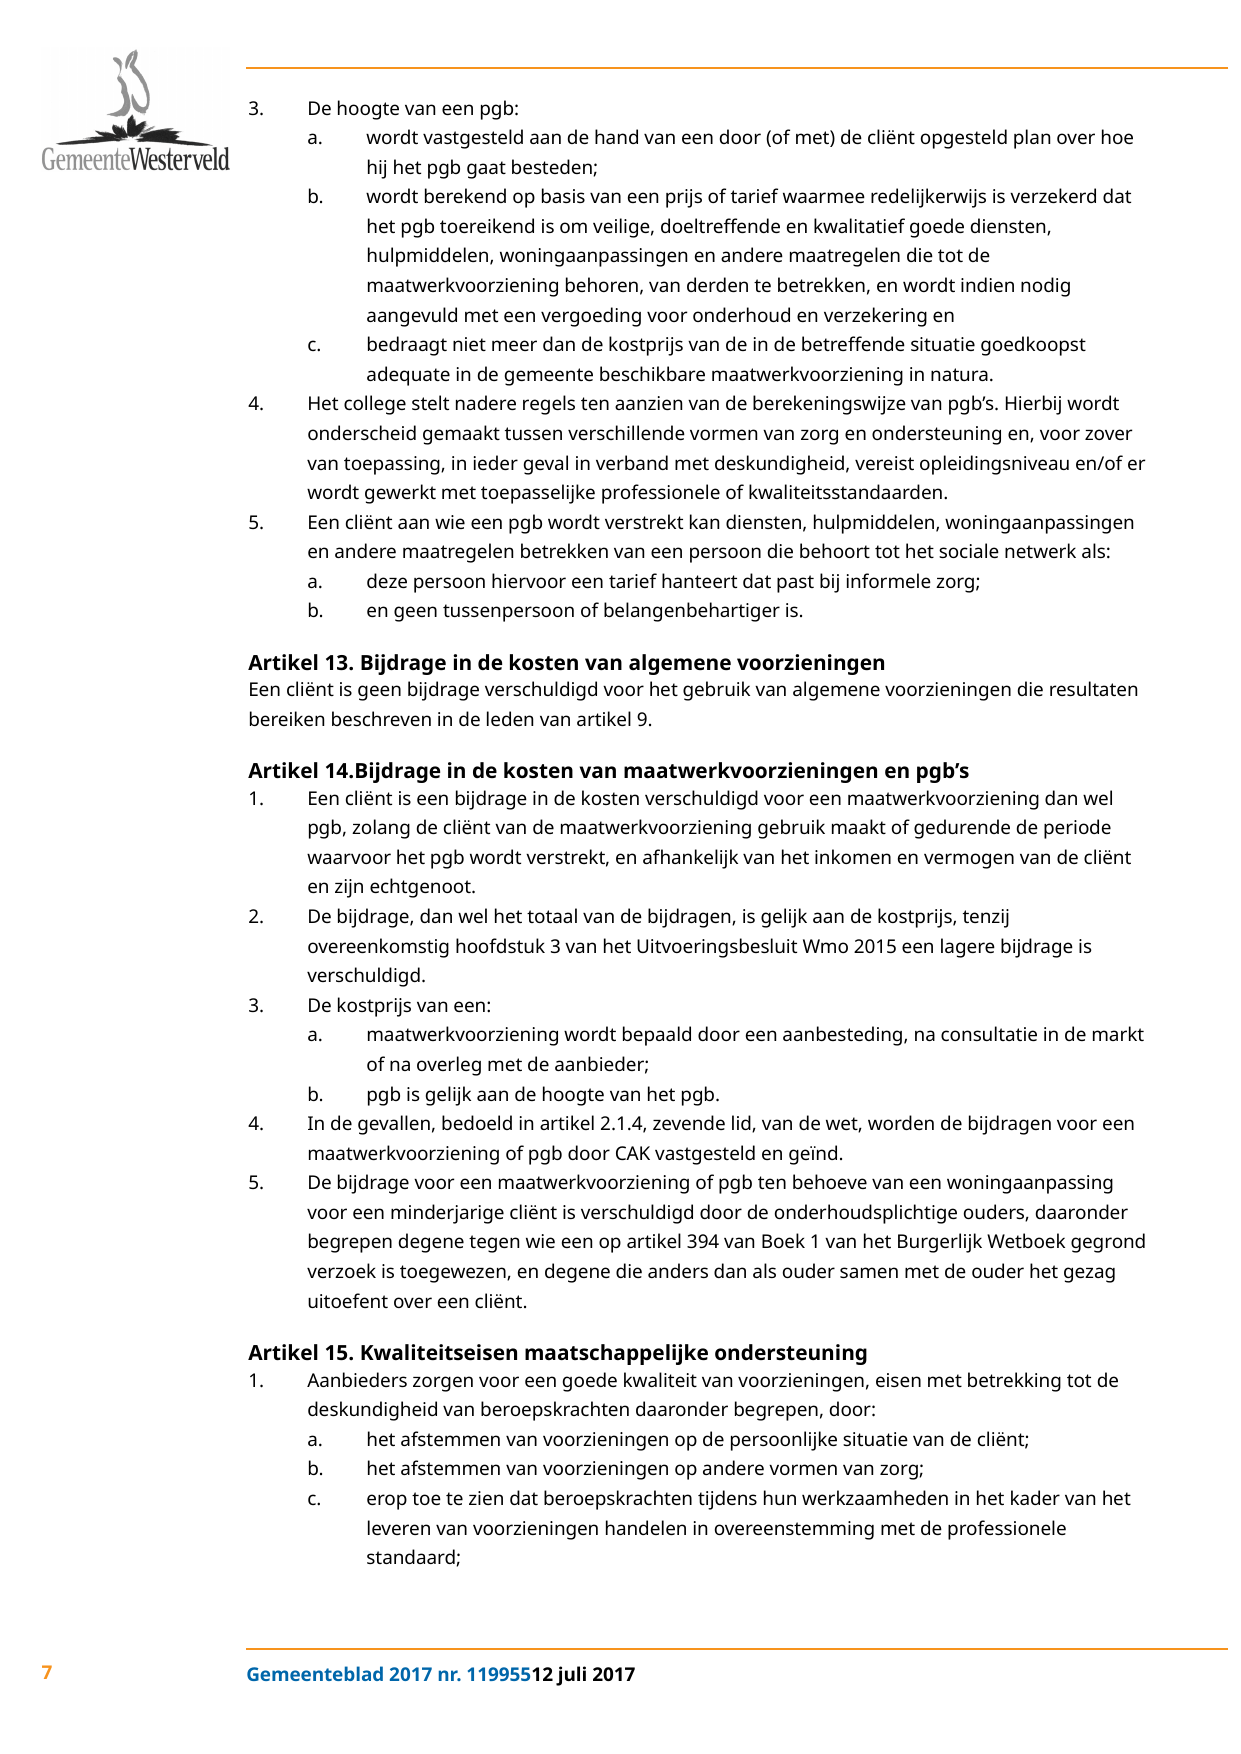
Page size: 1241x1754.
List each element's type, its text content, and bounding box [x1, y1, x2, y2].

list In de gevallen, bedoeld in artikel 2.1.4, zevende lid, van de wet, worden de bijdragen voor een maatwerkvoorziening of pgb door CAK vastgesteld en geïnd. [248, 1110, 1152, 1166]
list pgb is gelijk aan de hoogte van het pgb. [307, 1081, 1152, 1107]
list De bijdrage voor een maatwerkvoorziening of pgb ten behoeve van een woningaanpassing voor een minderjarige cliënt is verschuldigd door de onderhoudsplichtige ouders, daaronder begrepen degene tegen wie een op artikel 394 van Boek 1 van het Burgerlijk Wetboek gegrond verzoek is toegewezen, en degene die anders dan als ouder samen met de ouder het gezag uitoefent over een cliënt. [248, 1169, 1152, 1314]
list het afstemmen van voorzieningen op andere vormen van zorg; [307, 1456, 1152, 1481]
list erop toe te zien dat beroepskrachten tijdens hun werkzaamheden in het kader van het leveren van voorzieningen handelen in overeenstemming met de professionele standaard; [307, 1485, 1152, 1570]
list bedraagt niet meer dan de kostprijs van de in de betreffende situatie goedkoopst adequate in de gemeente beschikbare maatwerkvoorziening in natura. [307, 331, 1152, 387]
text Artikel 14.Bijdrage in de kosten van maatwerkvoorzieningen en pgb’s [248, 757, 1152, 785]
list De hoogte van een pgb: [248, 95, 1152, 121]
list en geen tussenpersoon of belangenbehartiger is. [307, 598, 1152, 623]
text Artikel 15. Kwaliteitseisen maatschappelijke ondersteuning [248, 1338, 1152, 1367]
list wordt berekend op basis van een prijs of tarief waarmee redelijkerwijs is verzekerd dat het pgb toereikend is om veilige, doeltreffende en kwalitatief goede diensten, hulpmiddelen, woningaanpassingen en andere maatregelen die tot de maatwerkvoorziening behoren, van derden te betrekken, en wordt indien nodig aangevuld met een vergoeding voor onderhoud en verzekering en [307, 183, 1152, 328]
list Aanbieders zorgen voor een goede kwaliteit van voorzieningen, eisen met betrekking tot de deskundigheid van beroepskrachten daaronder begrepen, door: [248, 1367, 1152, 1422]
list Het college stelt nadere regels ten aanzien van de berekeningswijze van pgb’s. Hierbij wordt onderscheid gemaakt tussen verschillende vormen van zorg en ondersteuning en, voor zover van toepassing, in ieder geval in verband met deskundigheid, vereist opleidingsniveau en/of er wordt gewerkt met toepasselijke professionele of kwaliteitsstandaarden. [248, 391, 1152, 505]
list Een cliënt aan wie een pgb wordt verstrekt kan diensten, hulpmiddelen, woningaanpassingen en andere maatregelen betrekken van een persoon die behoort tot het sociale netwerk als: [248, 509, 1152, 564]
text Artikel 13. Bijdrage in de kosten van algemene voorzieningen [248, 648, 1152, 677]
list De bijdrage, dan wel het totaal van de bijdragen, is gelijk aan de kostprijs, tenzij overeenkomstig hoofdstuk 3 van het Uitvoeringsbesluit Wmo 2015 een lagere bijdrage is verschuldigd. [248, 903, 1152, 988]
picture [41, 47, 231, 172]
list deze persoon hiervoor een tarief hanteert dat past bij informele zorg; [307, 568, 1152, 594]
text Een cliënt is geen bijdrage verschuldigd voor het gebruik van algemene voorzieningen die resultaten bereiken beschreven in de leden van artikel 9. [248, 677, 1152, 732]
list Een cliënt is een bijdrage in de kosten verschuldigd voor een maatwerkvoorziening dan wel pgb, zolang de cliënt van de maatwerkvoorziening gebruik maakt of gedurende de periode waarvoor het pgb wordt verstrekt, en afhankelijk van het inkomen en vermogen van de cliënt en zijn echtgenoot. [248, 785, 1152, 899]
list het afstemmen van voorzieningen op de persoonlijke situatie van de cliënt; [307, 1426, 1152, 1452]
list wordt vastgesteld aan de hand van een door (of met) de cliënt opgesteld plan over hoe hij het pgb gaat besteden; [307, 124, 1152, 180]
list maatwerkvoorziening wordt bepaald door een aanbesteding, na consultatie in de markt of na overleg met de aanbieder; [307, 1022, 1152, 1077]
list De kostprijs van een: [248, 992, 1152, 1018]
